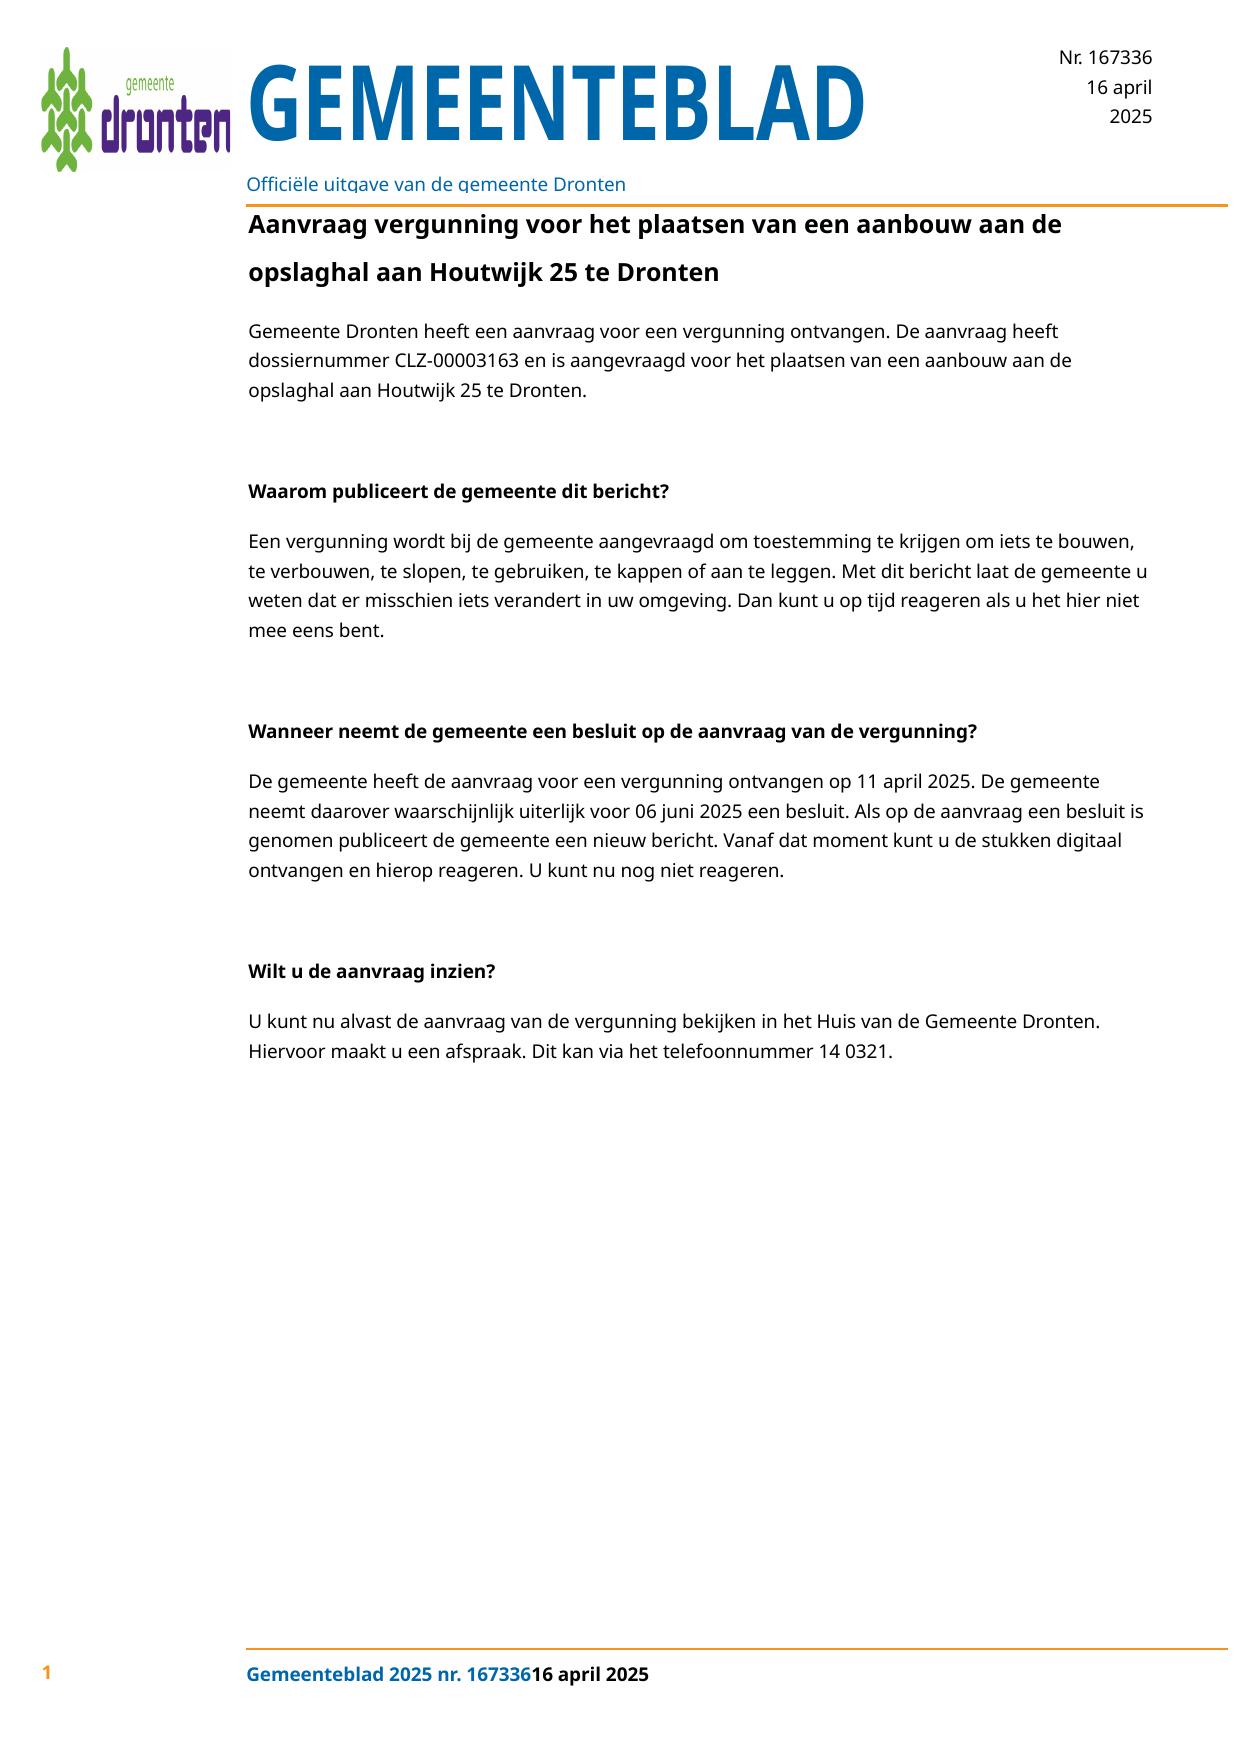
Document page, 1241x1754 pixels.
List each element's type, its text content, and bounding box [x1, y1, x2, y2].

text Wilt u de aanvraag inzien? [248, 958, 1152, 984]
text Gemeente Dronten heeft een aanvraag voor een vergunning ontvangen. De aanvraag heeft dossiernummer CLZ-00003163 en is aangevraagd voor het plaatsen van een aanbouw aan de opslaghal aan Houtwijk 25 te Dronten. [248, 318, 1152, 403]
text Waarom publiceert de gemeente dit bericht? [248, 478, 1152, 504]
text De gemeente heeft de aanvraag voor een vergunning ontvangen op 11 april 2025. De gemeente neemt daarover waarschijnlijk uiterlijk voor 06 juni 2025 een besluit. Als op de aanvraag een besluit is genomen publiceert de gemeente een nieuw bericht. Vanaf dat moment kunt u de stukken digitaal ontvangen en hierop reageren. U kunt nu nog niet reageren. [248, 768, 1152, 883]
text U kunt nu alvast de aanvraag van de vergunning bekijken in het Huis van de Gemeente Dronten. Hiervoor maakt u een afspraak. Dit kan via het telefoonnummer 14 0321. [248, 1008, 1152, 1064]
picture [41, 47, 231, 172]
text Aanvraag vergunning voor het plaatsen van een aanbouw aan de opslaghal aan Houtwijk 25 te Dronten [248, 207, 1152, 288]
text Wanneer neemt de gemeente een besluit op de aanvraag van de vergunning? [248, 718, 1152, 744]
text Een vergunning wordt bij de gemeente aangevraagd om toestemming te krijgen om iets te bouwen, te verbouwen, te slopen, te gebruiken, te kappen of aan te leggen. Met dit bericht laat de gemeente u weten dat er misschien iets verandert in uw omgeving. Dan kunt u op tijd reageren als u het hier niet mee eens bent. [248, 528, 1152, 643]
